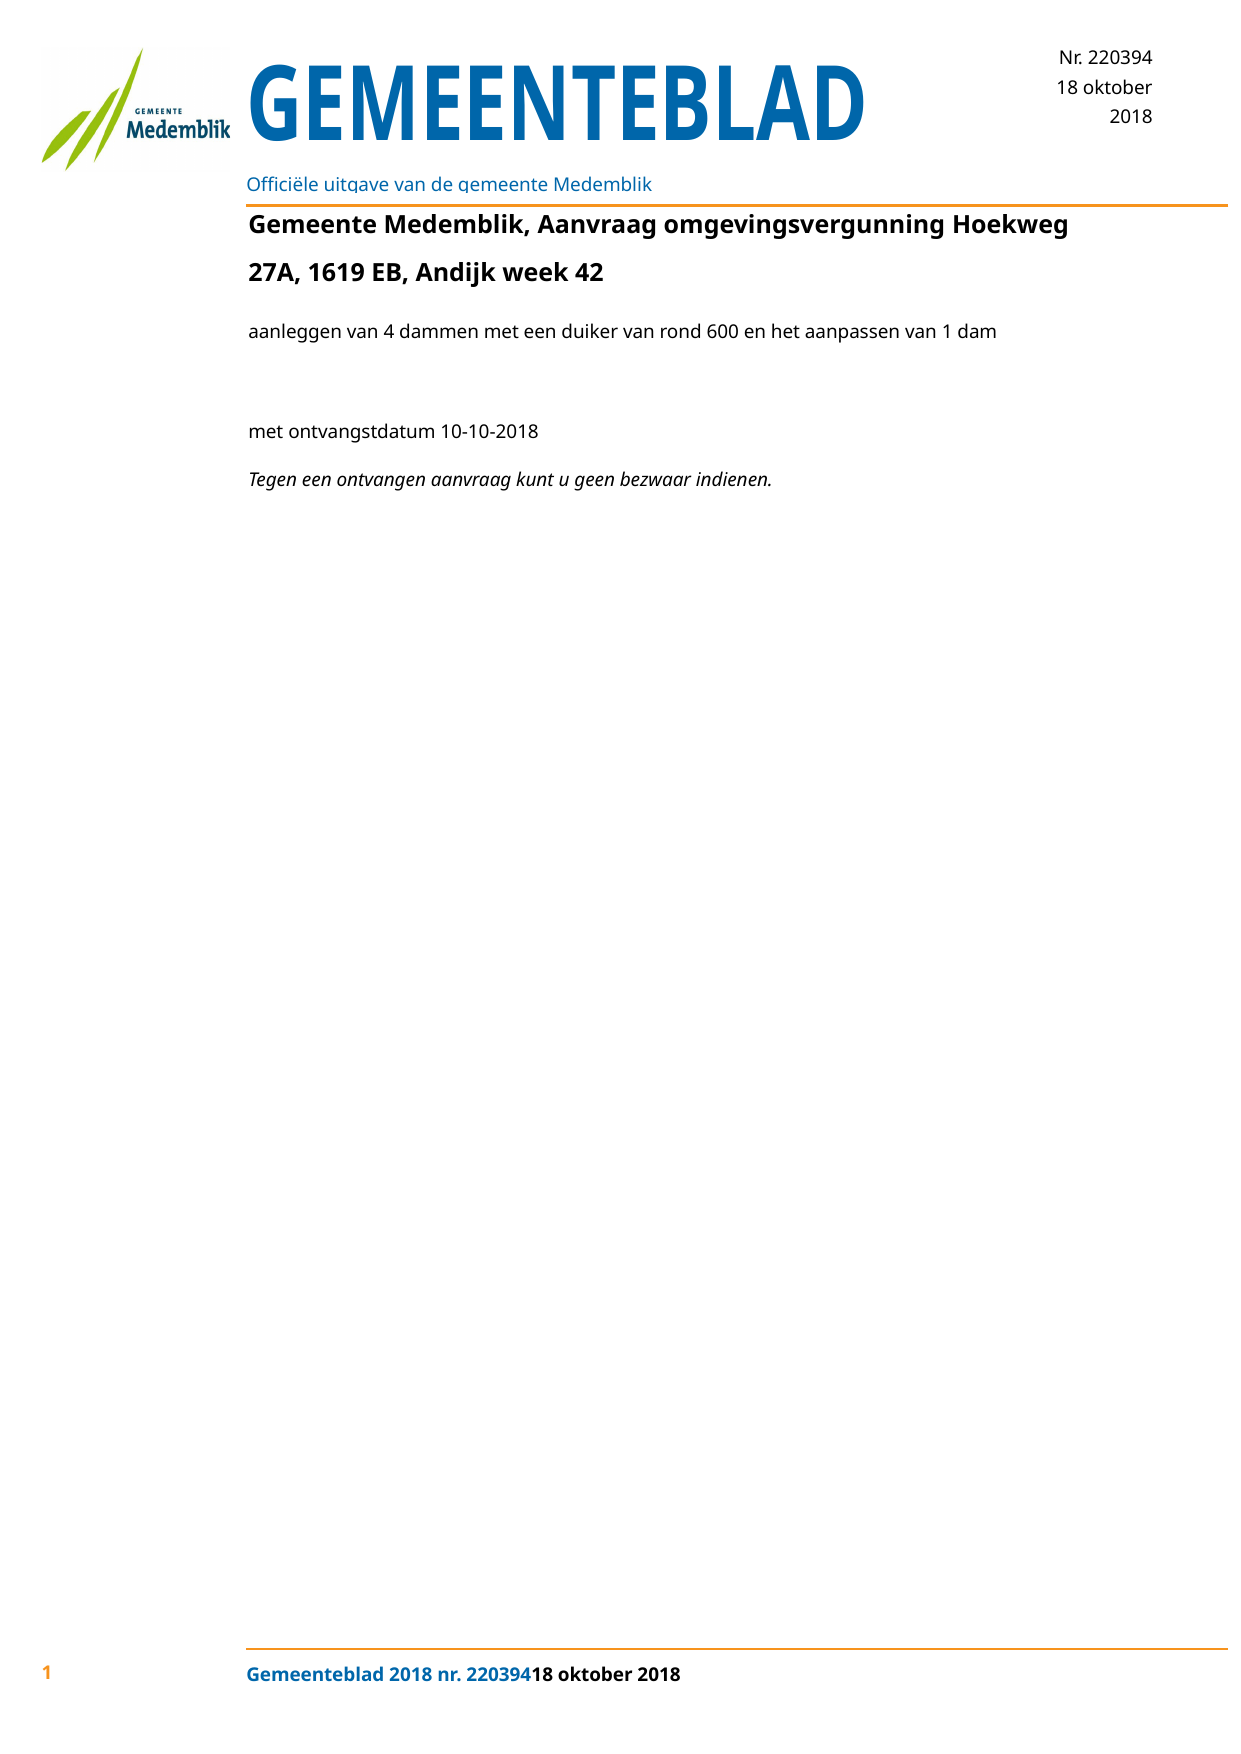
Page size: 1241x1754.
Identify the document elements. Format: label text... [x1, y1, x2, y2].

text Gemeente Medemblik, Aanvraag omgevingsvergunning Hoekweg 27A, 1619 EB, Andijk week 42 [248, 207, 1152, 288]
text Tegen een ontvangen aanvraag kunt u geen bezwaar indienen. [248, 467, 1152, 492]
picture [41, 47, 231, 172]
text aanleggen van 4 dammen met een duiker van rond 600 en het aanpassen van 1 dam [248, 318, 1152, 344]
text met ontvangstdatum 10-10-2018 [248, 419, 1152, 444]
